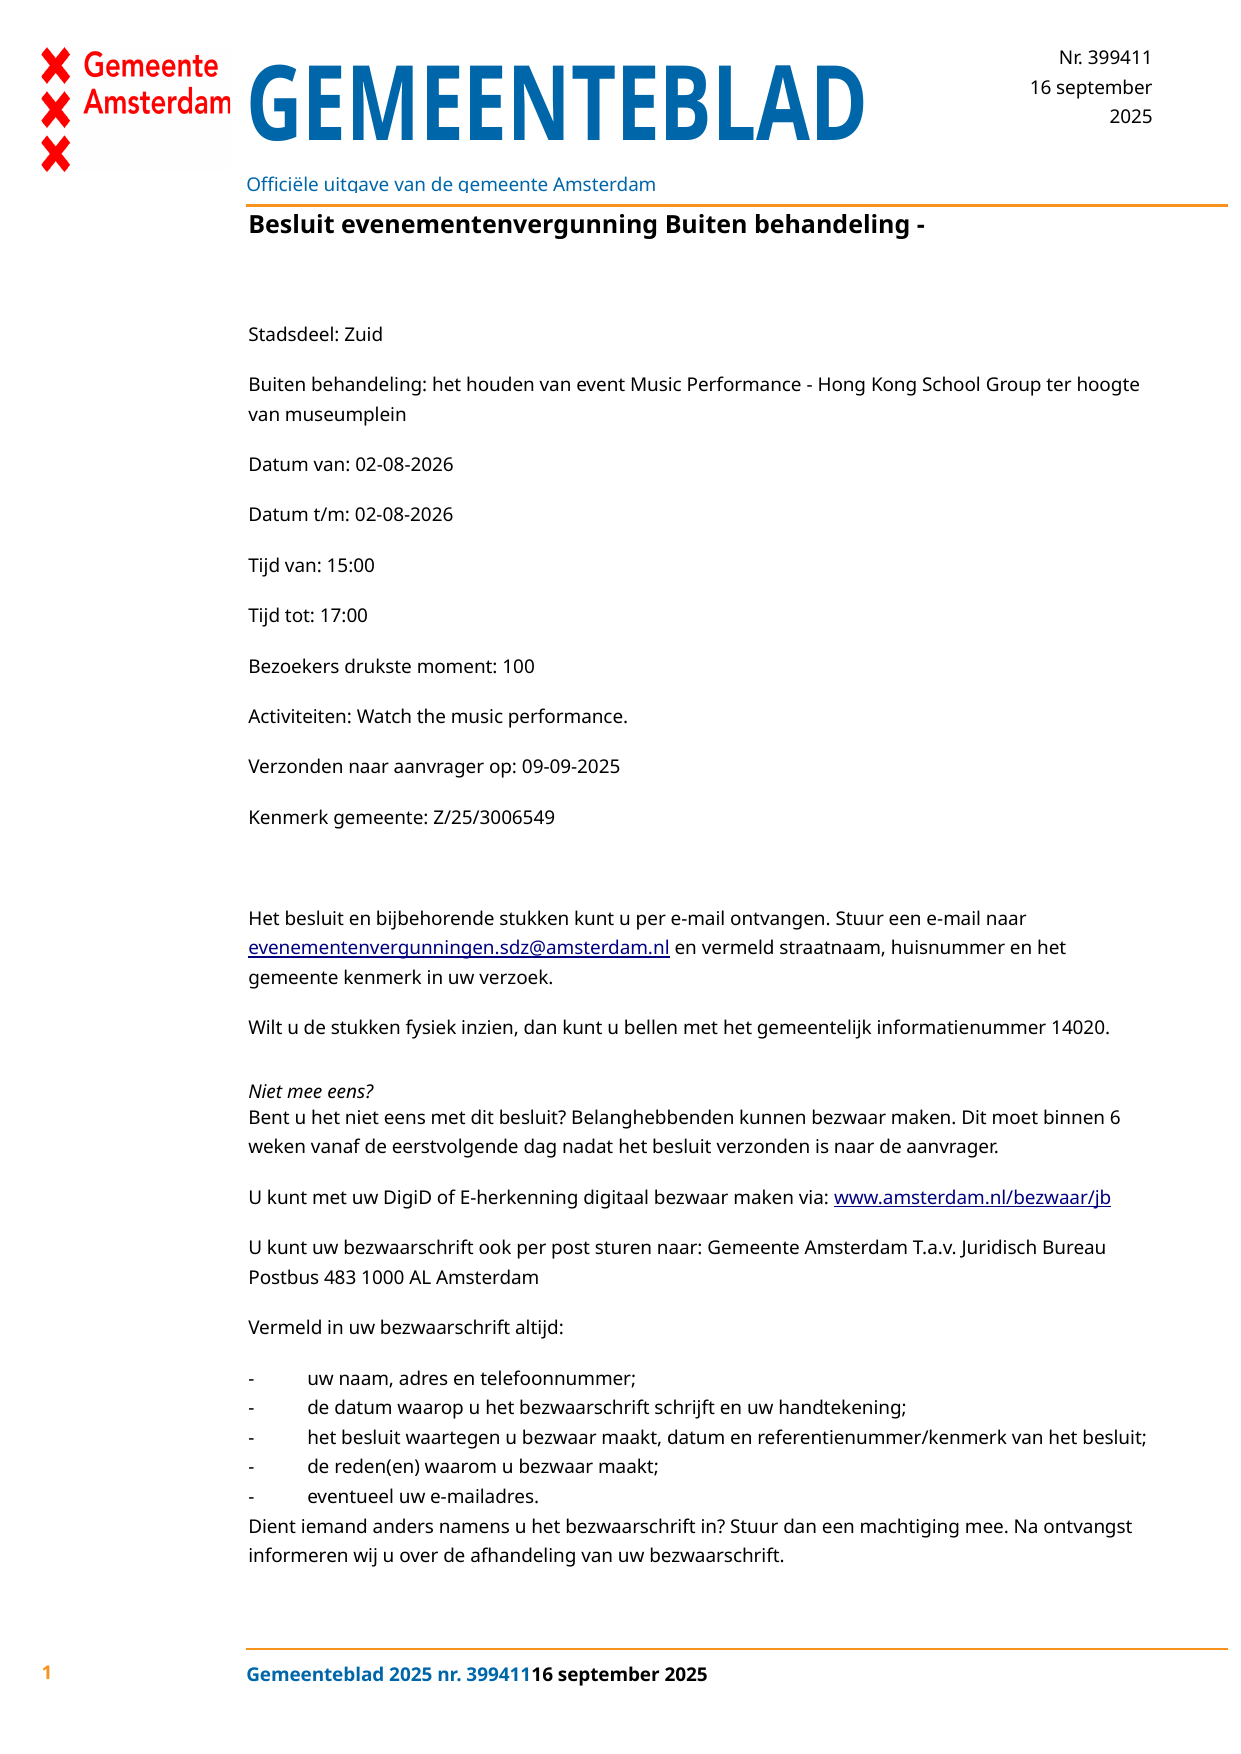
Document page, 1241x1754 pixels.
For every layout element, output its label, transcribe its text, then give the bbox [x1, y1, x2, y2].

text Bezoekers drukste moment: 100 [248, 653, 1152, 678]
text Wilt u de stukken fysiek inzien, dan kunt u bellen met het gemeentelijk informatienummer 14020. [248, 1014, 1152, 1040]
text U kunt met uw DigiD of E-herkenning digitaal bezwaar maken via: www.amsterdam.nl/bezwaar/jb [248, 1184, 1152, 1210]
list de reden(en) waarom u bezwaar maakt; [248, 1454, 1152, 1479]
list de datum waarop u het bezwaarschrift schrijft en uw handtekening; [248, 1394, 1152, 1420]
text Tijd tot: 17:00 [248, 602, 1152, 628]
text Het besluit en bijbehorende stukken kunt u per e-mail ontvangen. Stuur een e-mail naar evenementenvergunningen.sdz@amsterdam.nl en vermeld straatnaam, huisnummer en het gemeente kenmerk in uw verzoek. [248, 905, 1152, 990]
list uw naam, adres en telefoonnummer; [248, 1365, 1152, 1391]
text Stadsdeel: Zuid [248, 321, 1152, 346]
text Datum van: 02-08-2026 [248, 451, 1152, 477]
list het besluit waartegen u bezwaar maakt, datum en referentienummer/kenmerk van het besluit; [248, 1424, 1152, 1450]
text Niet mee eens? [248, 1078, 1152, 1104]
text Dient iemand anders namens u het bezwaarschrift in? Stuur dan een machtiging mee. Na ontvangst informeren wij u over de afhandeling van uw bezwaarschrift. [248, 1513, 1152, 1568]
list eventueel uw e-mailadres. [248, 1483, 1152, 1509]
text Besluit evenementenvergunning Buiten behandeling - [248, 207, 1152, 241]
text Verzonden naar aanvrager op: 09-09-2025 [248, 754, 1152, 779]
text Buiten behandeling: het houden van event Music Performance - Hong Kong School Group ter hoogte van museumplein [248, 371, 1152, 426]
text Tijd van: 15:00 [248, 552, 1152, 578]
text Kenmerk gemeente: Z/25/3006549 [248, 804, 1152, 830]
text Vermeld in uw bezwaarschrift altijd: [248, 1314, 1152, 1340]
text Datum t/m: 02-08-2026 [248, 502, 1152, 527]
picture [41, 47, 231, 172]
text Activiteiten: Watch the music performance. [248, 703, 1152, 729]
text Bent u het niet eens met dit besluit? Belanghebbenden kunnen bezwaar maken. Dit moet binnen 6 weken vanaf de eerstvolgende dag nadat het besluit verzonden is naar de aanvrager. [248, 1104, 1152, 1159]
text U kunt uw bezwaarschrift ook per post sturen naar: Gemeente Amsterdam T.a.v. Juridisch Bureau Postbus 483 1000 AL Amsterdam [248, 1234, 1152, 1290]
